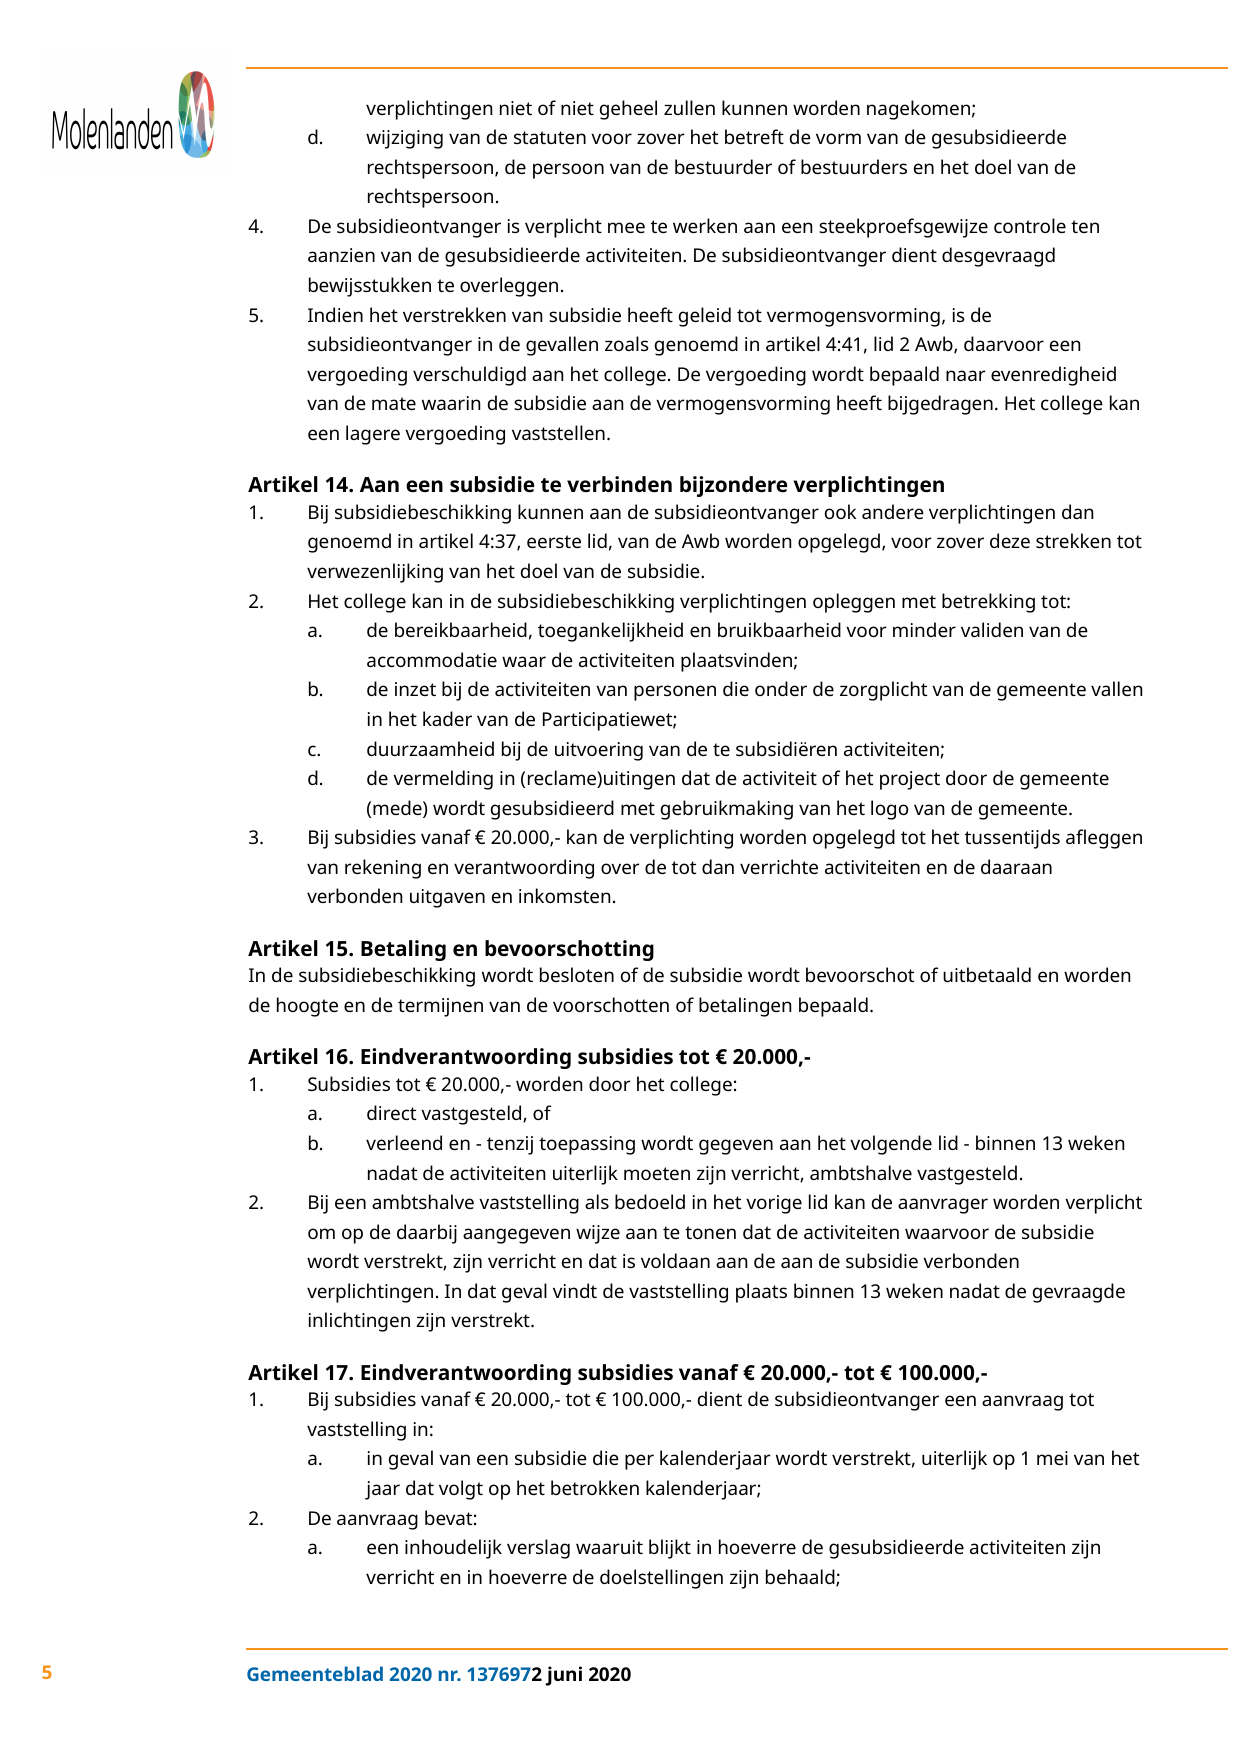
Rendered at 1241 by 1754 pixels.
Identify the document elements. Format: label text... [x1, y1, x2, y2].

text Artikel 17. Eindverantwoording subsidies vanaf € 20.000,- tot € 100.000,- [248, 1358, 1152, 1386]
text In de subsidiebeschikking wordt besloten of de subsidie wordt bevoorschot of uitbetaald en worden de hoogte en de termijnen van de voorschotten of betalingen bepaald. [248, 962, 1152, 1018]
list Bij subsidiebeschikking kunnen aan de subsidieontvanger ook andere verplichtingen dan genoemd in artikel 4:37, eerste lid, van de Awb worden opgelegd, voor zover deze strekken tot verwezenlijking van het doel van de subsidie. [248, 499, 1152, 584]
list Het college kan in de subsidiebeschikking verplichtingen opleggen met betrekking tot: [248, 588, 1152, 613]
text Artikel 16. Eindverantwoording subsidies tot € 20.000,- [248, 1042, 1152, 1071]
text Artikel 15. Betaling en bevoorschotting [248, 934, 1152, 962]
list verleend en - tenzij toepassing wordt gegeven aan het volgende lid - binnen 13 weken nadat de activiteiten uiterlijk moeten zijn verricht, ambtshalve vastgesteld. [307, 1130, 1152, 1185]
list Bij subsidies vanaf € 20.000,- kan de verplichting worden opgelegd tot het tussentijds afleggen van rekening en verantwoording over de tot dan verrichte activiteiten en de daaraan verbonden uitgaven en inkomsten. [248, 824, 1152, 909]
list Indien het verstrekken van subsidie heeft geleid tot vermogensvorming, is de subsidieontvanger in de gevallen zoals genoemd in artikel 4:41, lid 2 Awb, daarvoor een vergoeding verschuldigd aan het college. De vergoeding wordt bepaald naar evenredigheid van de mate waarin de subsidie aan de vermogensvorming heeft bijgedragen. Het college kan een lagere vergoeding vaststellen. [248, 302, 1152, 446]
text Artikel 14. Aan een subsidie te verbinden bijzondere verplichtingen [248, 471, 1152, 499]
list wijziging van de statuten voor zover het betreft de vorm van de gesubsidieerde rechtspersoon, de persoon van de bestuurder of bestuurders en het doel van de rechtspersoon. [307, 124, 1152, 209]
list de bereikbaarheid, toegankelijkheid en bruikbaarheid voor minder validen van de accommodatie waar de activiteiten plaatsvinden; [307, 617, 1152, 673]
picture [41, 47, 231, 172]
list verplichtingen niet of niet geheel zullen kunnen worden nagekomen; [307, 95, 1152, 121]
list Bij een ambtshalve vaststelling als bedoeld in het vorige lid kan de aanvrager worden verplicht om op de daarbij aangegeven wijze aan te tonen dat de activiteiten waarvoor de subsidie wordt verstrekt, zijn verricht en dat is voldaan aan de aan de subsidie verbonden verplichtingen. In dat geval vindt de vaststelling plaats binnen 13 weken nadat de gevraagde inlichtingen zijn verstrekt. [248, 1189, 1152, 1333]
list de inzet bij de activiteiten van personen die onder de zorgplicht van de gemeente vallen in het kader van de Participatiewet; [307, 677, 1152, 732]
list in geval van een subsidie die per kalenderjaar wordt verstrekt, uiterlijk op 1 mei van het jaar dat volgt op het betrokken kalenderjaar; [307, 1446, 1152, 1501]
list de vermelding in (reclame)uitingen dat de activiteit of het project door de gemeente (mede) wordt gesubsidieerd met gebruikmaking van het logo van de gemeente. [307, 765, 1152, 821]
list Subsidies tot € 20.000,- worden door het college: [248, 1071, 1152, 1097]
list De subsidieontvanger is verplicht mee te werken aan een steekproefsgewijze controle ten aanzien van de gesubsidieerde activiteiten. De subsidieontvanger dient desgevraagd bewijsstukken te overleggen. [248, 213, 1152, 298]
list een inhoudelijk verslag waaruit blijkt in hoeverre de gesubsidieerde activiteiten zijn verricht en in hoeverre de doelstellingen zijn behaald; [307, 1534, 1152, 1590]
list Bij subsidies vanaf € 20.000,- tot € 100.000,- dient de subsidieontvanger een aanvraag tot vaststelling in: [248, 1386, 1152, 1442]
list direct vastgesteld, of [307, 1101, 1152, 1126]
list De aanvraag bevat: [248, 1505, 1152, 1531]
list duurzaamheid bij de uitvoering van de te subsidiëren activiteiten; [307, 736, 1152, 761]
